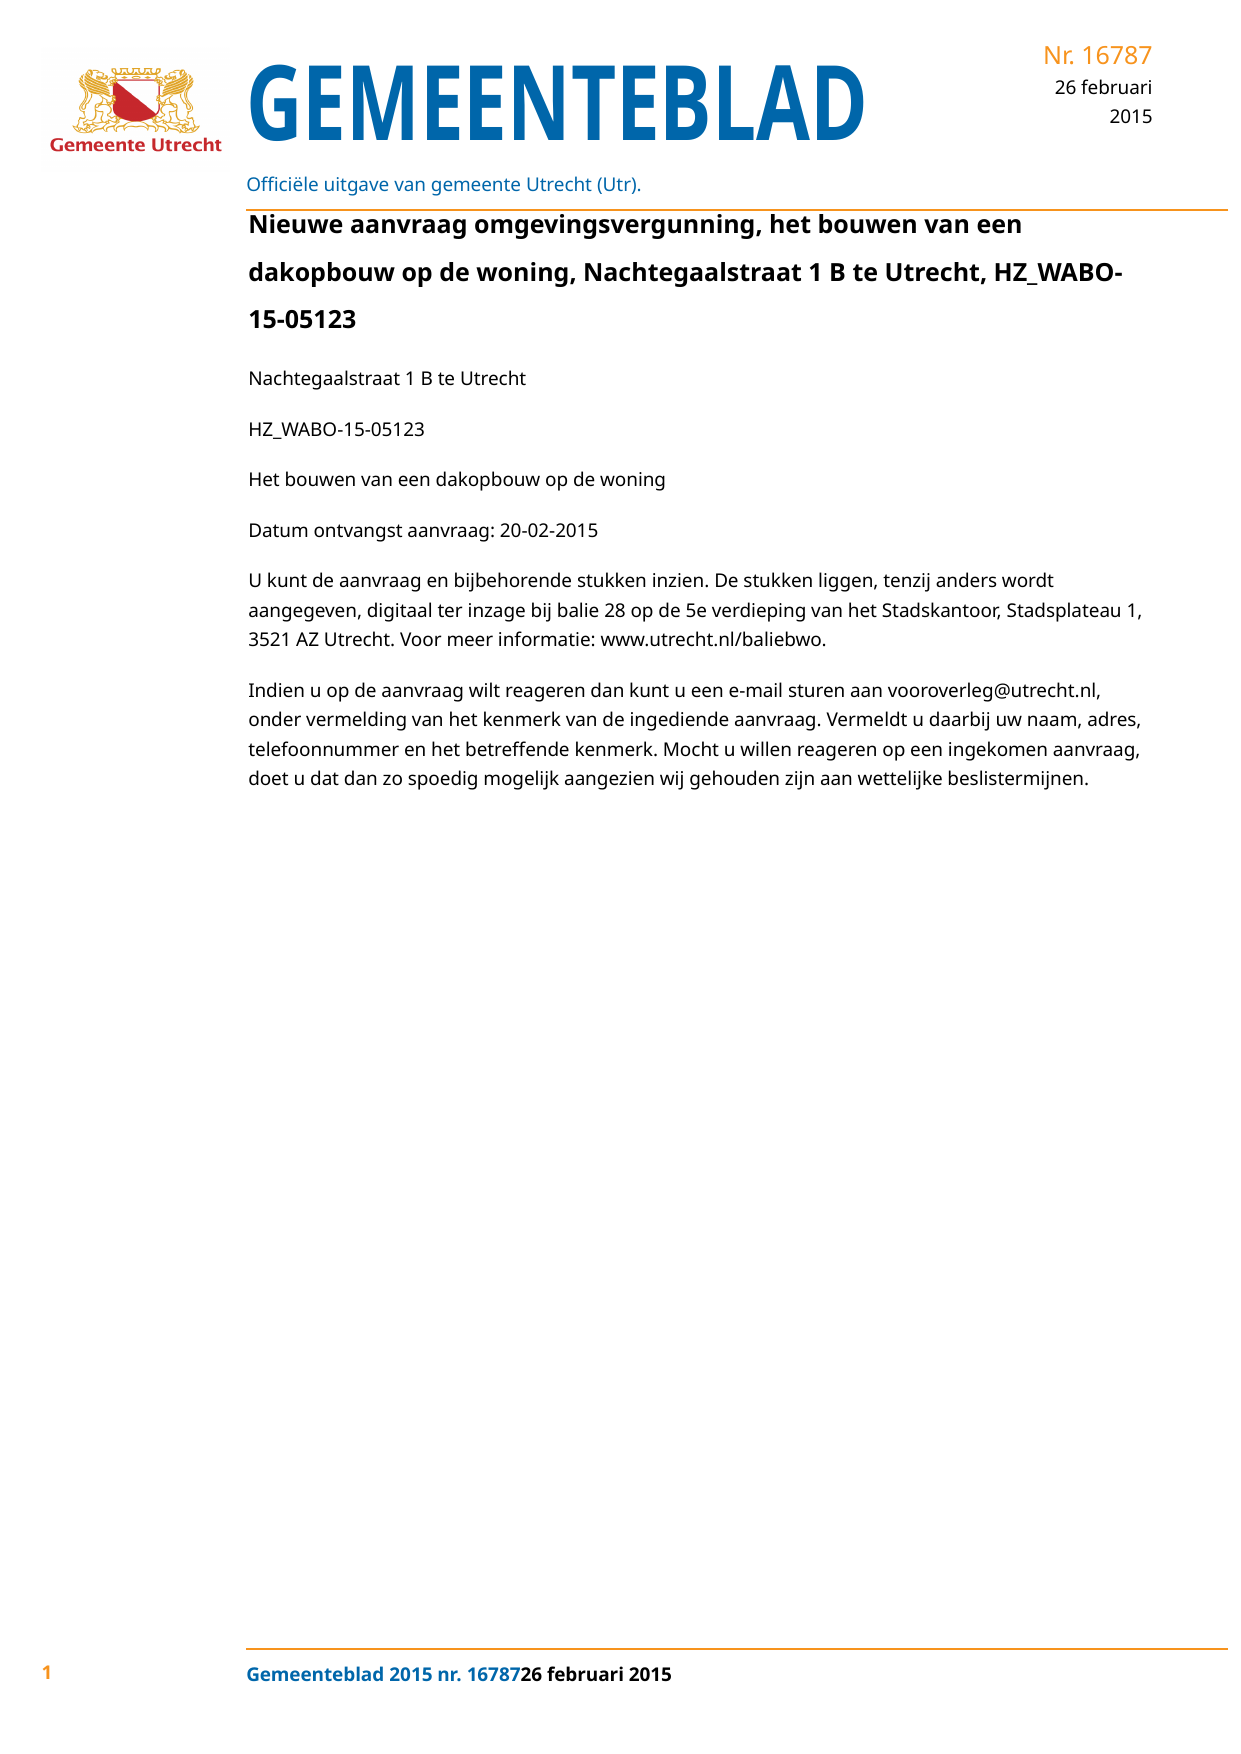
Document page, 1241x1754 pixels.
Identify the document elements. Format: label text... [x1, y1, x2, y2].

text Het bouwen van een dakopbouw op de woning [248, 466, 1152, 492]
text HZ_WABO-15-05123 [248, 416, 1152, 442]
text Datum ontvangst aanvraag: 20-02-2015 [248, 517, 1152, 542]
text U kunt de aanvraag en bijbehorende stukken inzien. De stukken liggen, tenzij anders wordt aangegeven, digitaal ter inzage bij balie 28 op de 5e verdieping van het Stadskantoor, Stadsplateau 1, 3521 AZ Utrecht. Voor meer informatie: www.utrecht.nl/baliebwo. [248, 567, 1152, 652]
text Nieuwe aanvraag omgevingsvergunning, het bouwen van een dakopbouw op de woning, Nachtegaalstraat 1 B te Utrecht, HZ_WABO-15-05123 [248, 211, 1152, 336]
picture [41, 47, 231, 172]
text Nachtegaalstraat 1 B te Utrecht [248, 366, 1152, 391]
text Indien u op de aanvraag wilt reageren dan kunt u een e-mail sturen aan vooroverleg@utrecht.nl, onder vermelding van het kenmerk van de ingediende aanvraag. Vermeldt u daarbij uw naam, adres, telefoonnummer en het betreffende kenmerk. Mocht u willen reageren op een ingekomen aanvraag, doet u dat dan zo spoedig mogelijk aangezien wij gehouden zijn aan wettelijke beslistermijnen. [248, 677, 1152, 791]
